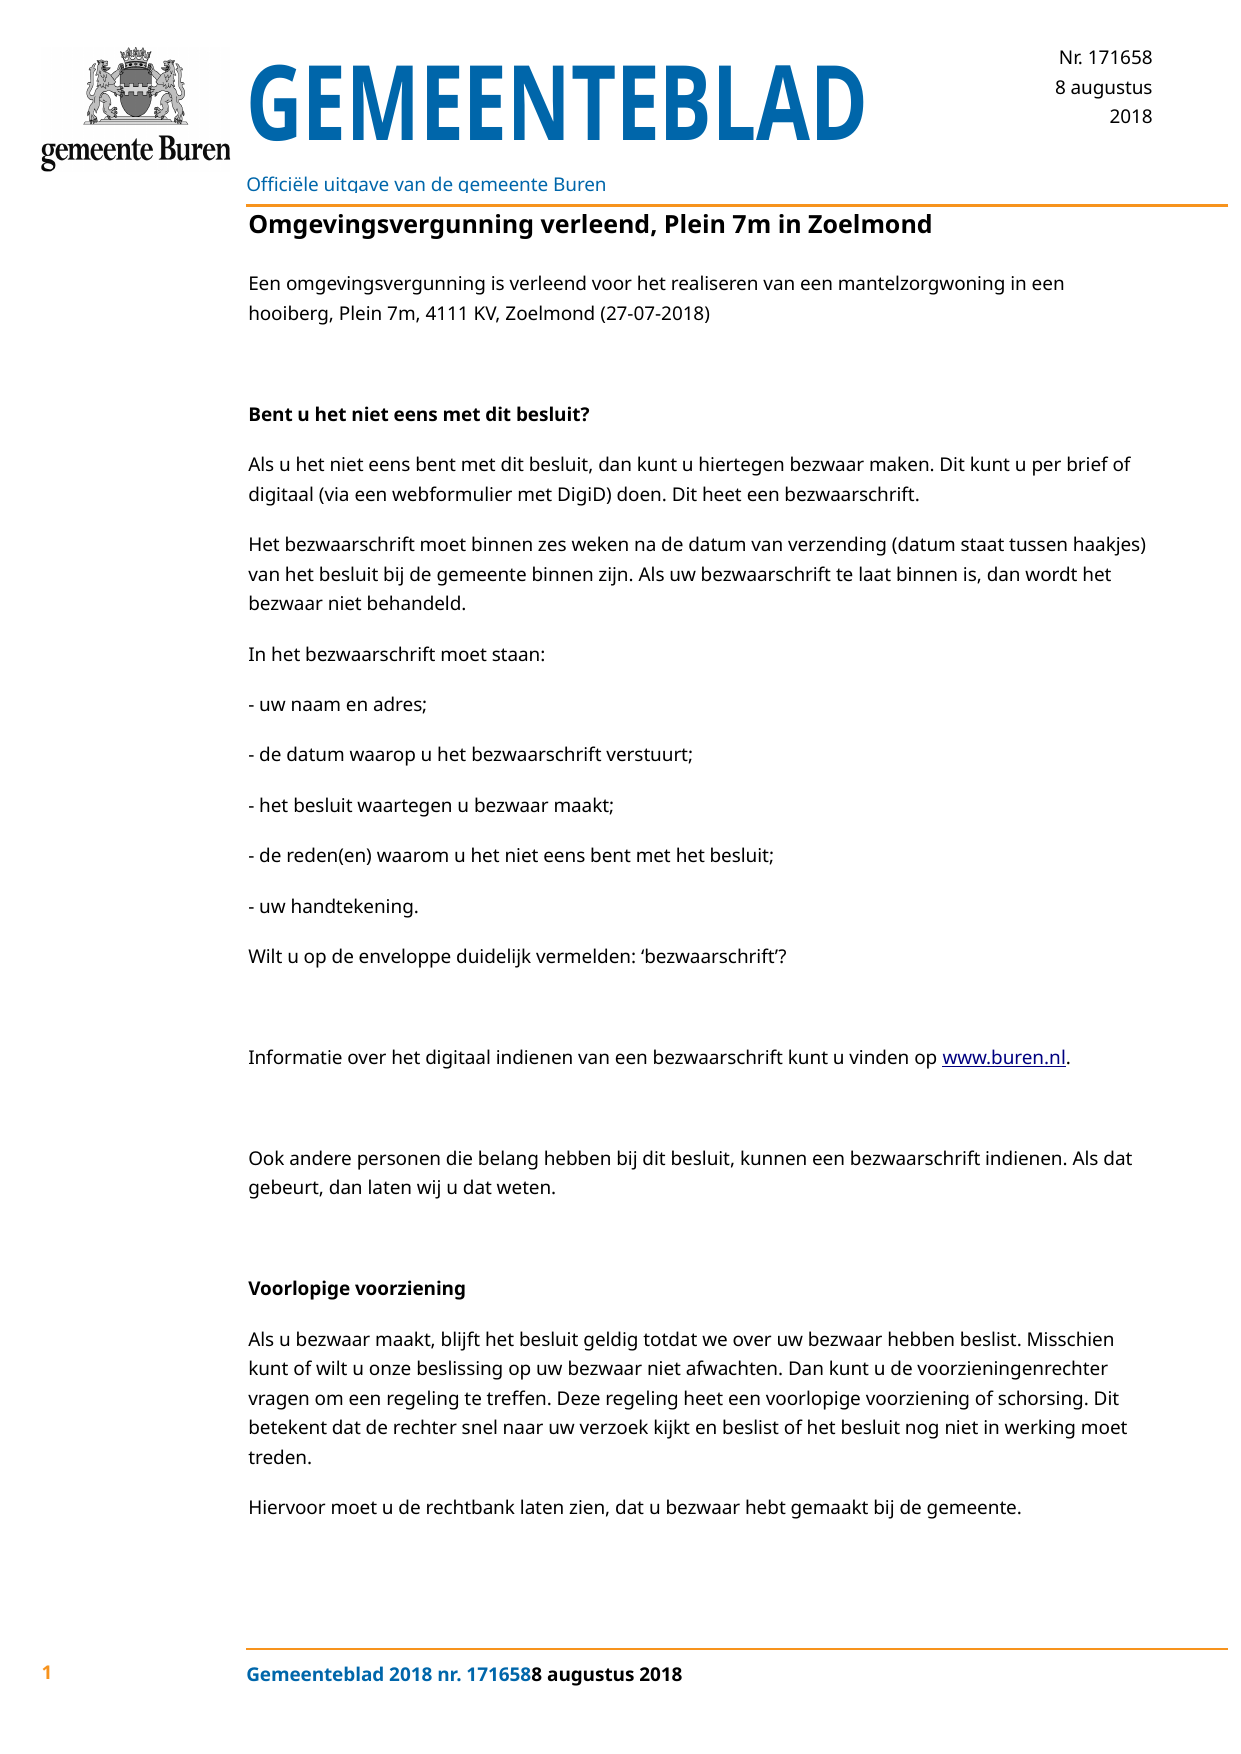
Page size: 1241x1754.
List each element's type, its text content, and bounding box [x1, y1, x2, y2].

text Bent u het niet eens met dit besluit? [248, 401, 1152, 426]
text Als u het niet eens bent met dit besluit, dan kunt u hiertegen bezwaar maken. Dit kunt u per brief of digitaal (via een webformulier met DigiD) doen. Dit heet een bezwaarschrift. [248, 451, 1152, 506]
text - de reden(en) waarom u het niet eens bent met het besluit; [248, 842, 1152, 868]
picture [41, 47, 231, 172]
text - de datum waarop u het bezwaarschrift verstuurt; [248, 742, 1152, 767]
text Wilt u op de enveloppe duidelijk vermelden: ‘bezwaarschrift’? [248, 943, 1152, 969]
text Een omgevingsvergunning is verleend voor het realiseren van een mantelzorgwoning in een hooiberg, Plein 7m, 4111 KV, Zoelmond (27-07-2018) [248, 270, 1152, 326]
text - uw naam en adres; [248, 691, 1152, 717]
text Voorlopige voorziening [248, 1275, 1152, 1301]
text In het bezwaarschrift moet staan: [248, 641, 1152, 666]
text Omgevingsvergunning verleend, Plein 7m in Zoelmond [248, 207, 1152, 241]
text Informatie over het digitaal indienen van een bezwaarschrift kunt u vinden op www.buren.nl. [248, 1044, 1152, 1070]
text Ook andere personen die belang hebben bij dit besluit, kunnen een bezwaarschrift indienen. Als dat gebeurt, dan laten wij u dat weten. [248, 1145, 1152, 1200]
text Hiervoor moet u de rechtbank laten zien, dat u bezwaar hebt gemaakt bij de gemeente. [248, 1494, 1152, 1520]
text Het bezwaarschrift moet binnen zes weken na de datum van verzending (datum staat tussen haakjes) van het besluit bij de gemeente binnen zijn. Als uw bezwaarschrift te laat binnen is, dan wordt het bezwaar niet behandeld. [248, 531, 1152, 616]
text Als u bezwaar maakt, blijft het besluit geldig totdat we over uw bezwaar hebben beslist. Misschien kunt of wilt u onze beslissing op uw bezwaar niet afwachten. Dan kunt u de voorzieningenrechter vragen om een regeling te treffen. Deze regeling heet een voorlopige voorziening of schorsing. Dit betekent dat de rechter snel naar uw verzoek kijkt en beslist of het besluit nog niet in werking moet treden. [248, 1326, 1152, 1470]
text - uw handtekening. [248, 893, 1152, 918]
text - het besluit waartegen u bezwaar maakt; [248, 792, 1152, 818]
